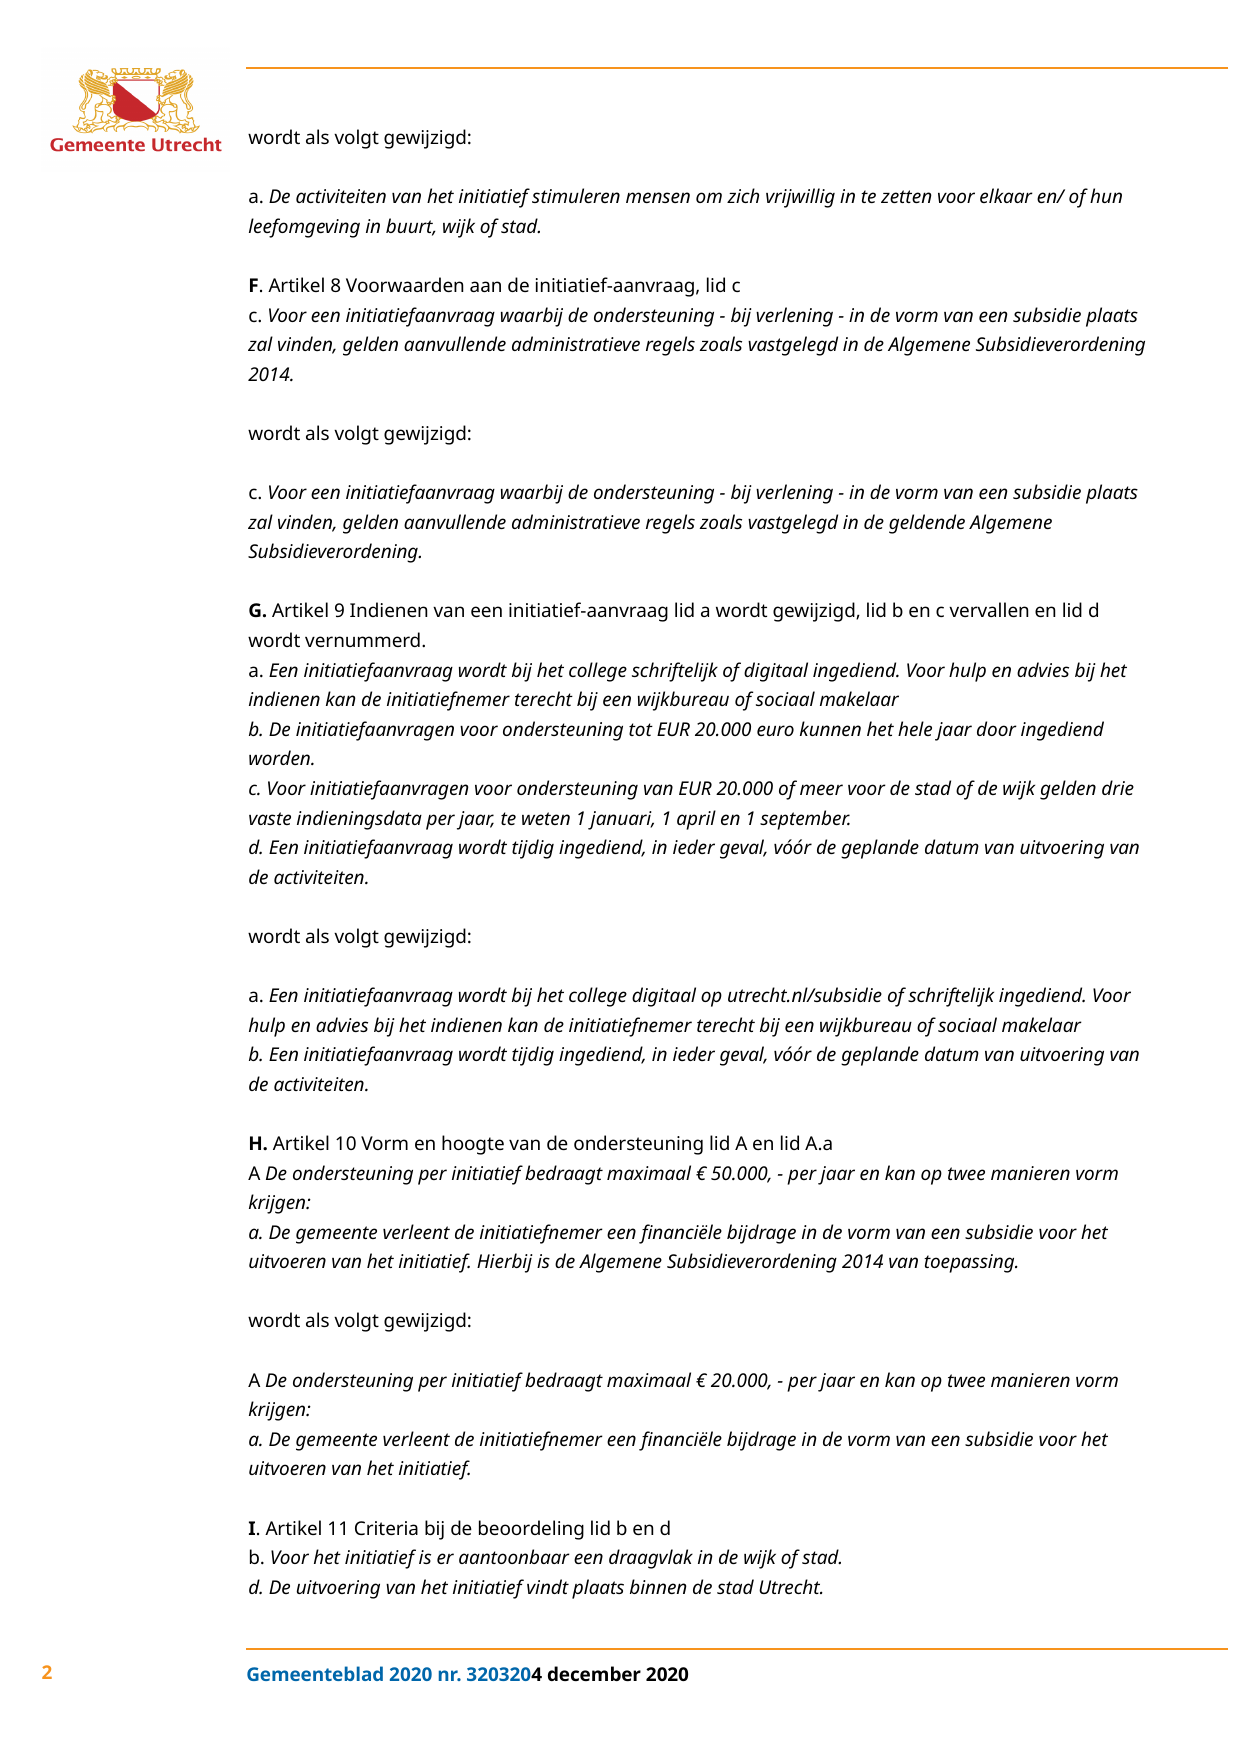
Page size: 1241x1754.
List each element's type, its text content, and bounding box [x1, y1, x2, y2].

text wordt als volgt gewijzigd: [248, 923, 1152, 949]
text a. De activiteiten van het initiatief stimuleren mensen om zich vrijwillig in te zetten voor elkaar en/ of hun leefomgeving in buurt, wijk of stad. [248, 183, 1152, 239]
text A De ondersteuning per initiatief bedraagt maximaal € 50.000, - per jaar en kan op twee manieren vorm krijgen: [248, 1160, 1152, 1215]
text a. De gemeente verleent de initiatiefnemer een financiële bijdrage in de vorm van een subsidie voor het uitvoeren van het initiatief. Hierbij is de Algemene Subsidieverordening 2014 van toepassing. [248, 1219, 1152, 1274]
text a. Een initiatiefaanvraag wordt bij het college schriftelijk of digitaal ingediend. Voor hulp en advies bij het indienen kan de initiatiefnemer terecht bij een wijkbureau of sociaal makelaar [248, 657, 1152, 712]
text c. Voor initiatiefaanvragen voor ondersteuning van EUR 20.000 of meer voor de stad of de wijk gelden drie vaste indieningsdata per jaar, te weten 1 januari, 1 april en 1 september. [248, 775, 1152, 831]
text wordt als volgt gewijzigd: [248, 124, 1152, 150]
text G. Artikel 9 Indienen van een initiatief-aanvraag lid a wordt gewijzigd, lid b en c vervallen en lid d wordt vernummerd. [248, 598, 1152, 653]
text wordt als volgt gewijzigd: [248, 1308, 1152, 1333]
picture [41, 47, 231, 172]
text H. Artikel 10 Vorm en hoogte van de ondersteuning lid A en lid A.a [248, 1130, 1152, 1156]
text b. Een initiatiefaanvraag wordt tijdig ingediend, in ieder geval, vóór de geplande datum van uitvoering van de activiteiten. [248, 1041, 1152, 1097]
text I. Artikel 11 Criteria bij de beoordeling lid b en d [248, 1515, 1152, 1541]
text d. De uitvoering van het initiatief vindt plaats binnen de stad Utrecht. [248, 1574, 1152, 1600]
text a. Een initiatiefaanvraag wordt bij het college digitaal op utrecht.nl/subsidie of schriftelijk ingediend. Voor hulp en advies bij het indienen kan de initiatiefnemer terecht bij een wijkbureau of sociaal makelaar [248, 982, 1152, 1038]
text F. Artikel 8 Voorwaarden aan de initiatief-aanvraag, lid c [248, 272, 1152, 298]
text b. De initiatiefaanvragen voor ondersteuning tot EUR 20.000 euro kunnen het hele jaar door ingediend worden. [248, 716, 1152, 771]
text b. Voor het initiatief is er aantoonbaar een draagvlak in de wijk of stad. [248, 1544, 1152, 1570]
text a. De gemeente verleent de initiatiefnemer een financiële bijdrage in de vorm van een subsidie voor het uitvoeren van het initiatief. [248, 1426, 1152, 1481]
text d. Een initiatiefaanvraag wordt tijdig ingediend, in ieder geval, vóór de geplande datum van uitvoering van de activiteiten. [248, 834, 1152, 890]
text A De ondersteuning per initiatief bedraagt maximaal € 20.000, - per jaar en kan op twee manieren vorm krijgen: [248, 1367, 1152, 1422]
text wordt als volgt gewijzigd: [248, 420, 1152, 446]
text c. Voor een initiatiefaanvraag waarbij de ondersteuning - bij verlening - in de vorm van een subsidie plaats zal vinden, gelden aanvullende administratieve regels zoals vastgelegd in de Algemene Subsidieverordening 2014. [248, 302, 1152, 387]
text c. Voor een initiatiefaanvraag waarbij de ondersteuning - bij verlening - in de vorm van een subsidie plaats zal vinden, gelden aanvullende administratieve regels zoals vastgelegd in de geldende Algemene Subsidieverordening. [248, 479, 1152, 564]
